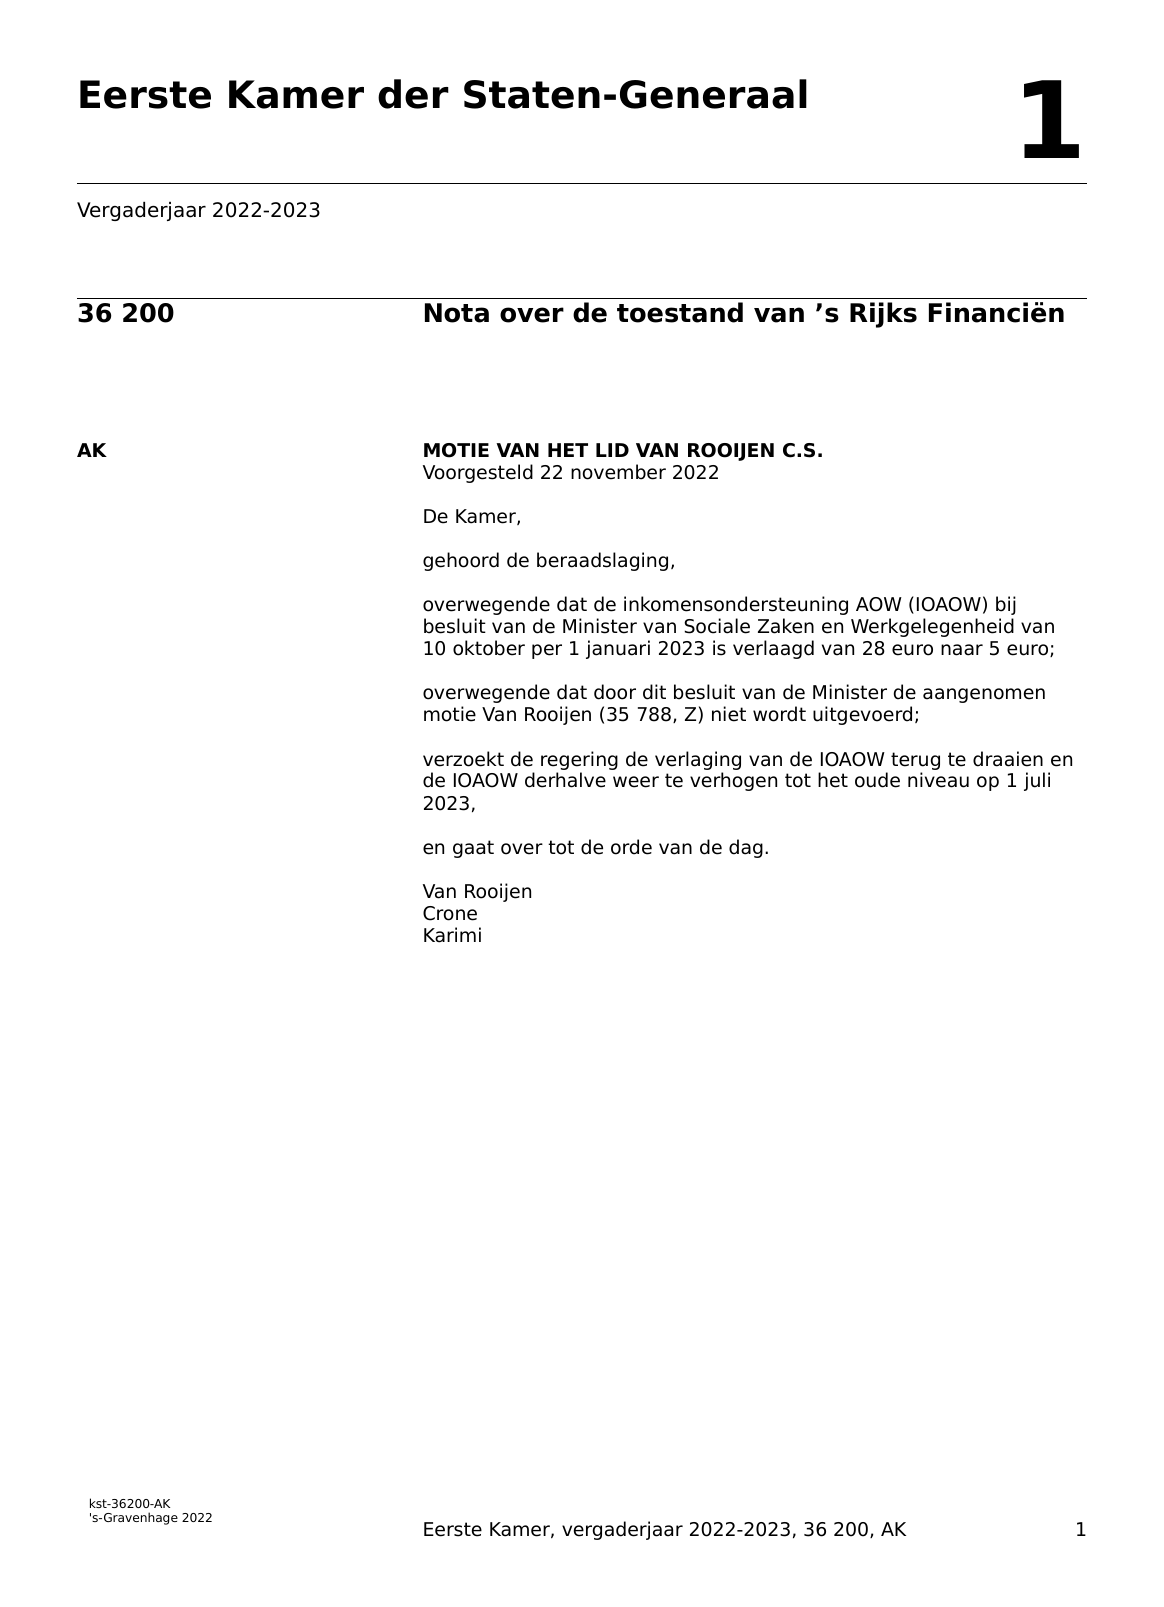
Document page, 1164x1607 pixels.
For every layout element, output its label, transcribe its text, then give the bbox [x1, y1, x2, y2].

text kst-36200-AK [88, 1497, 323, 1511]
text Karimi [422, 925, 1087, 947]
table_cell Vergaderjaar 2022-2023 [77, 184, 1087, 298]
text Crone [422, 903, 1087, 925]
text verzoekt de regering de verlaging van de IOAOW terug te draaien en de IOAOW derhalve weer te verhogen tot het oude niveau op 1 juli 2023, [422, 748, 1087, 814]
table_header Eerste Kamer der Staten-Generaal [77, 59, 886, 183]
text Van Rooijen [422, 881, 1087, 903]
subtitle 36 200 Nota over de toestand van ’s Rijks Financiën [77, 299, 1087, 329]
text gehoord de beraadslaging, [422, 550, 1087, 572]
text Voorgesteld 22 november 2022 [422, 462, 1087, 484]
text en gaat over tot de orde van de dag. [422, 837, 1087, 858]
text De Kamer, [422, 506, 1087, 528]
text overwegende dat door dit besluit van de Minister de aangenomen motie Van Rooijen (35 788, Z) niet wordt uitgevoerd; [422, 682, 1087, 726]
text overwegende dat de inkomensondersteuning AOW (IOAOW) bij besluit van de Minister van Sociale Zaken en Werkgelegenheid van 10 oktober per 1 januari 2023 is verlaagd van 28 euro naar 5 euro; [422, 594, 1087, 660]
text 's-Gravenhage 2022 [88, 1511, 323, 1525]
table_header 1 [886, 59, 1087, 183]
subtitle AK MOTIE VAN HET LID VAN ROOIJEN C.S. [77, 440, 1087, 462]
